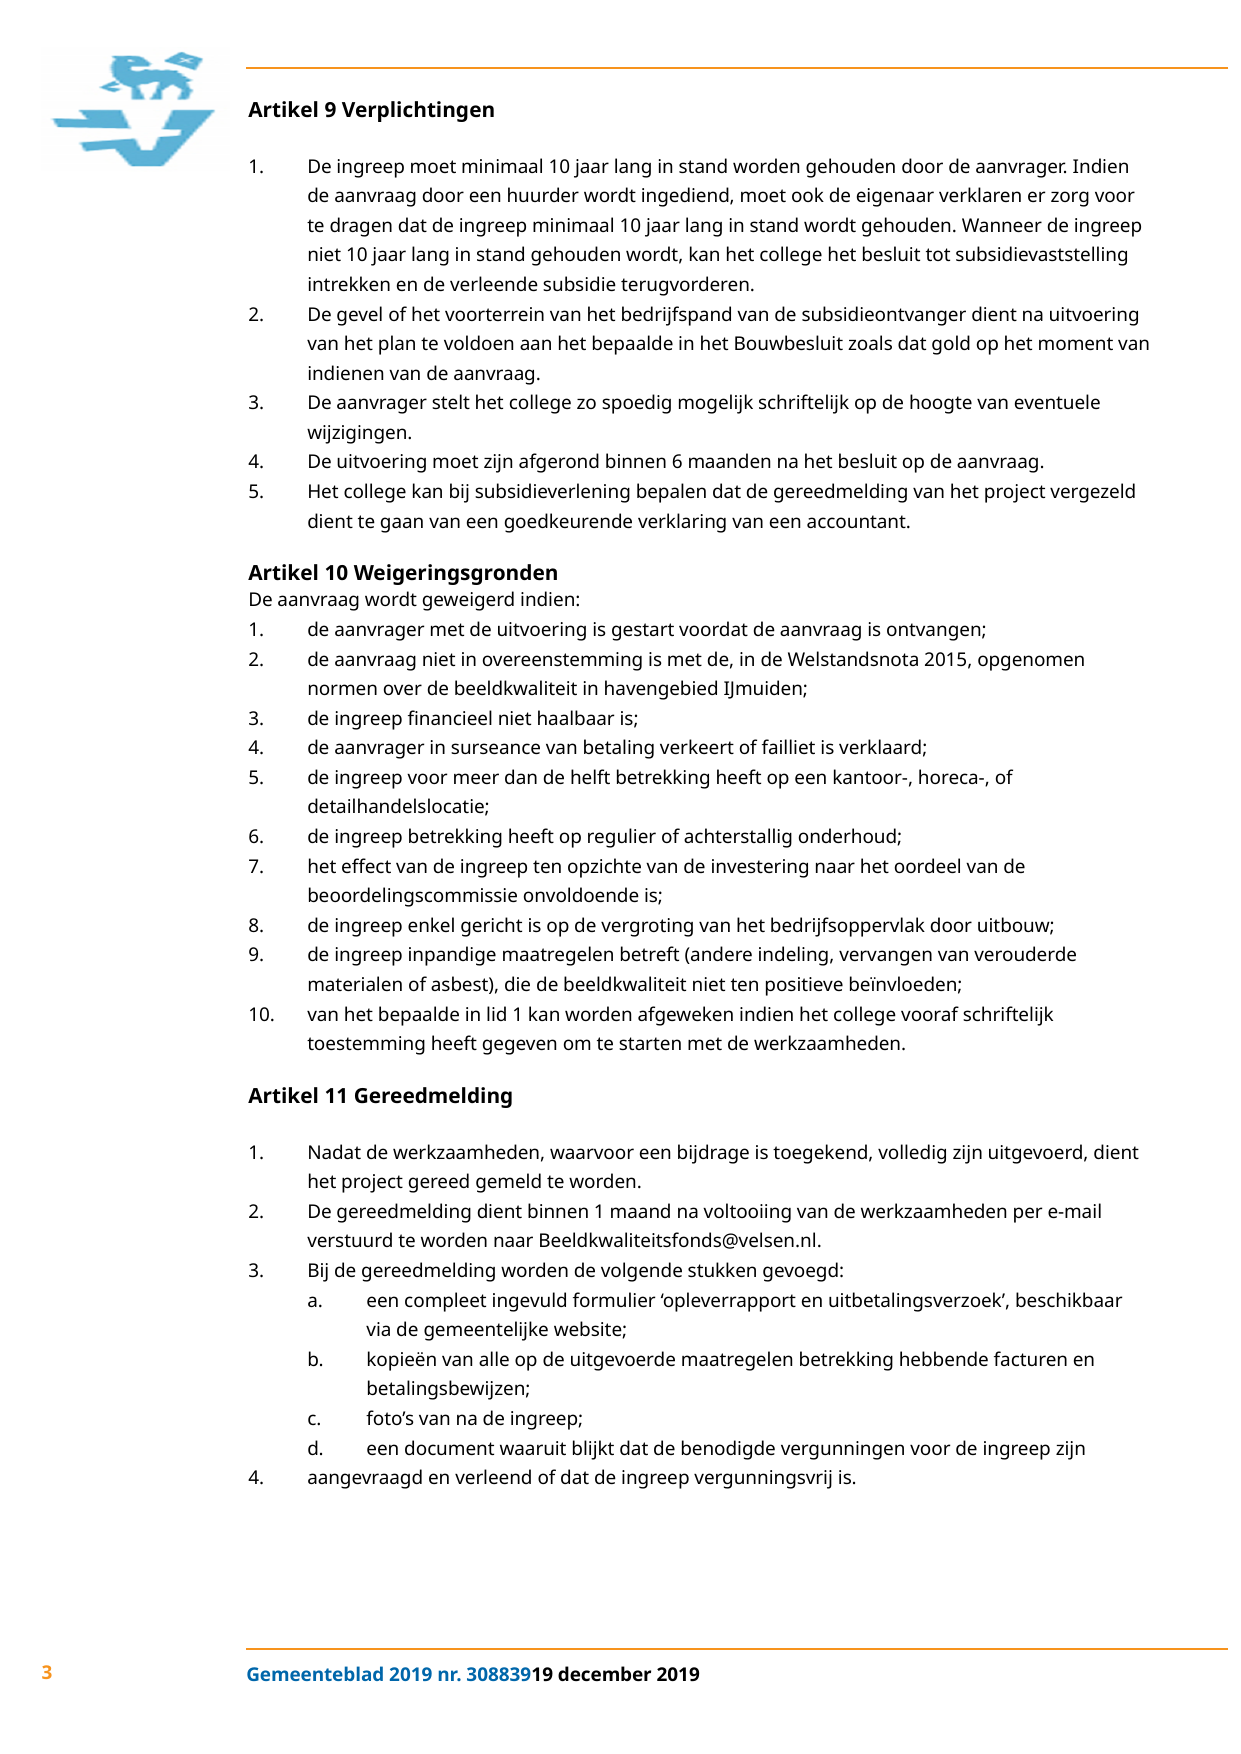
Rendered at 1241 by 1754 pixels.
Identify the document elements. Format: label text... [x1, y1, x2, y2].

text Artikel 11 Gereedmelding [248, 1081, 1152, 1109]
list De gereedmelding dient binnen 1 maand na voltooiing van de werkzaamheden per e-mail verstuurd te worden naar Beeldkwaliteitsfonds@velsen.nl. [248, 1198, 1152, 1253]
list de aanvrager in surseance van betaling verkeert of failliet is verklaard; [248, 734, 1152, 760]
list van het bepaalde in lid 1 kan worden afgeweken indien het college vooraf schriftelijk toestemming heeft gegeven om te starten met de werkzaamheden. [248, 1001, 1152, 1056]
list De gevel of het voorterrein van het bedrijfspand van de subsidieontvanger dient na uitvoering van het plan te voldoen aan het bepaalde in het Bouwbesluit zoals dat gold op het moment van indienen van de aanvraag. [248, 301, 1152, 386]
text De aanvraag wordt geweigerd indien: [248, 587, 1152, 612]
list een compleet ingevuld formulier ‘opleverrapport en uitbetalingsverzoek’, beschikbaar via de gemeentelijke website; [307, 1287, 1152, 1342]
list De aanvrager stelt het college zo spoedig mogelijk schriftelijk op de hoogte van eventuele wijzigingen. [248, 389, 1152, 445]
list de aanvraag niet in overeenstemming is met de, in de Welstandsnota 2015, opgenomen normen over de beeldkwaliteit in havengebied IJmuiden; [248, 646, 1152, 701]
list De ingreep moet minimaal 10 jaar lang in stand worden gehouden door de aanvrager. Indien de aanvraag door een huurder wordt ingediend, moet ook de eigenaar verklaren er zorg voor te dragen dat de ingreep minimaal 10 jaar lang in stand wordt gehouden. Wanneer de ingreep niet 10 jaar lang in stand gehouden wordt, kan het college het besluit tot subsidievaststelling intrekken en de verleende subsidie terugvorderen. [248, 153, 1152, 297]
list de ingreep inpandige maatregelen betreft (andere indeling, vervangen van verouderde materialen of asbest), die de beeldkwaliteit niet ten positieve beïnvloeden; [248, 942, 1152, 997]
list de ingreep enkel gericht is op de vergroting van het bedrijfsoppervlak door uitbouw; [248, 912, 1152, 938]
text Artikel 10 Weigeringsgronden [248, 558, 1152, 587]
list Het college kan bij subsidieverlening bepalen dat de gereedmelding van het project vergezeld dient te gaan van een goedkeurende verklaring van een accountant. [248, 478, 1152, 533]
list Nadat de werkzaamheden, waarvoor een bijdrage is toegekend, volledig zijn uitgevoerd, dient het project gereed gemeld te worden. [248, 1139, 1152, 1194]
picture [41, 47, 231, 172]
list De uitvoering moet zijn afgerond binnen 6 maanden na het besluit op de aanvraag. [248, 449, 1152, 474]
list aangevraagd en verleend of dat de ingreep vergunningsvrij is. [248, 1464, 1152, 1490]
list Bij de gereedmelding worden de volgende stukken gevoegd: [248, 1257, 1152, 1283]
list de aanvrager met de uitvoering is gestart voordat de aanvraag is ontvangen; [248, 616, 1152, 642]
text Artikel 9 Verplichtingen [248, 95, 1152, 123]
list een document waaruit blijkt dat de benodigde vergunningen voor de ingreep zijn [307, 1435, 1152, 1460]
list foto’s van na de ingreep; [307, 1405, 1152, 1431]
list het effect van de ingreep ten opzichte van de investering naar het oordeel van de beoordelingscommissie onvoldoende is; [248, 853, 1152, 908]
list kopieën van alle op de uitgevoerde maatregelen betrekking hebbende facturen en betalingsbewijzen; [307, 1346, 1152, 1401]
list de ingreep voor meer dan de helft betrekking heeft op een kantoor-, horeca-, of detailhandelslocatie; [248, 764, 1152, 819]
list de ingreep financieel niet haalbaar is; [248, 705, 1152, 731]
list de ingreep betrekking heeft op regulier of achterstallig onderhoud; [248, 823, 1152, 849]
